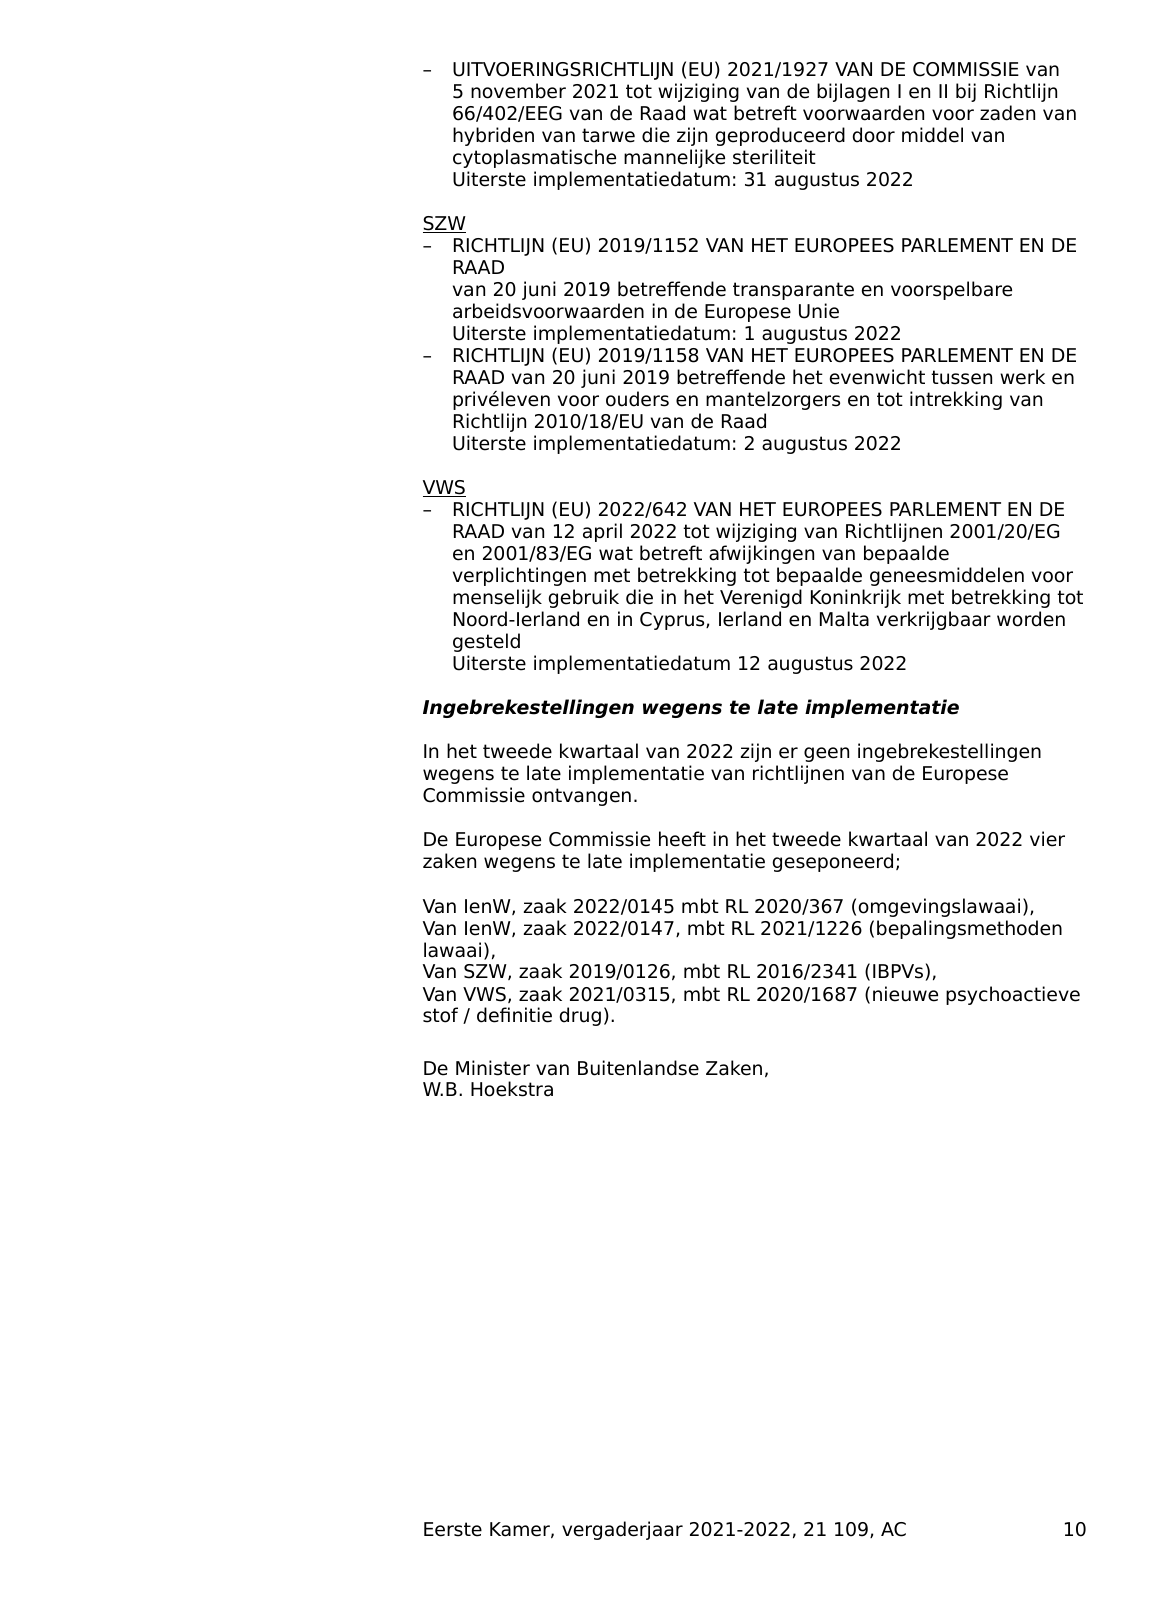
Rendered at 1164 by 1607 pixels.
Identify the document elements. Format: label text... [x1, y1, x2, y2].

text – RICHTLIJN (EU) 2019/1152 VAN HET EUROPEES PARLEMENT EN DE RAAD [422, 235, 1087, 279]
text Uiterste implementatiedatum 12 augustus 2022 [452, 653, 1087, 675]
text De Europese Commissie heeft in het tweede kwartaal van 2022 vier zaken wegens te late implementatie geseponeerd; [422, 829, 1087, 873]
text De Minister van Buitenlandse Zaken, W.B. Hoekstra [422, 1057, 1087, 1101]
text – RICHTLIJN (EU) 2022/642 VAN HET EUROPEES PARLEMENT EN DE RAAD van 12 april 2022 tot wijziging van Richtlijnen 2001/20/EG en 2001/83/EG wat betreft afwijkingen van bepaalde verplichtingen met betrekking tot bepaalde geneesmiddelen voor menselijk gebruik die in het Verenigd Koninkrijk met betrekking tot Noord-Ierland en in Cyprus, Ierland en Malta verkrijgbaar worden gesteld [422, 499, 1087, 653]
text Van IenW, zaak 2022/0147, mbt RL 2021/1226 (bepalingsmethoden lawaai), [422, 917, 1087, 961]
text Van SZW, zaak 2019/0126, mbt RL 2016/2341 (IBPVs), [422, 961, 1087, 983]
text Van VWS, zaak 2021/0315, mbt RL 2020/1687 (nieuwe psychoactieve stof / definitie drug). [422, 983, 1087, 1027]
text Van IenW, zaak 2022/0145 mbt RL 2020/367 (omgevingslawaai), [422, 896, 1087, 917]
subtitle SZW [422, 213, 1087, 235]
text van 20 juni 2019 betreffende transparante en voorspelbare arbeidsvoorwaarden in de Europese Unie [452, 279, 1087, 323]
text Uiterste implementatiedatum: 2 augustus 2022 [452, 433, 1087, 455]
text In het tweede kwartaal van 2022 zijn er geen ingebrekestellingen wegens te late implementatie van richtlijnen van de Europese Commissie ontvangen. [422, 741, 1087, 807]
text – RICHTLIJN (EU) 2019/1158 VAN HET EUROPEES PARLEMENT EN DE RAAD van 20 juni 2019 betreffende het evenwicht tussen werk en privéleven voor ouders en mantelzorgers en tot intrekking van Richtlijn 2010/18/EU van de Raad [422, 345, 1087, 433]
subtitle Ingebrekestellingen wegens te late implementatie [422, 697, 1087, 719]
subtitle VWS [422, 477, 1087, 499]
text Uiterste implementatiedatum: 31 augustus 2022 [452, 169, 1087, 191]
text Uiterste implementatiedatum: 1 augustus 2022 [452, 323, 1087, 345]
text – UITVOERINGSRICHTLIJN (EU) 2021/1927 VAN DE COMMISSIE van 5 november 2021 tot wijziging van de bijlagen I en II bij Richtlijn 66/402/EEG van de Raad wat betreft voorwaarden voor zaden van hybriden van tarwe die zijn geproduceerd door middel van cytoplasmatische mannelijke steriliteit [422, 59, 1087, 169]
